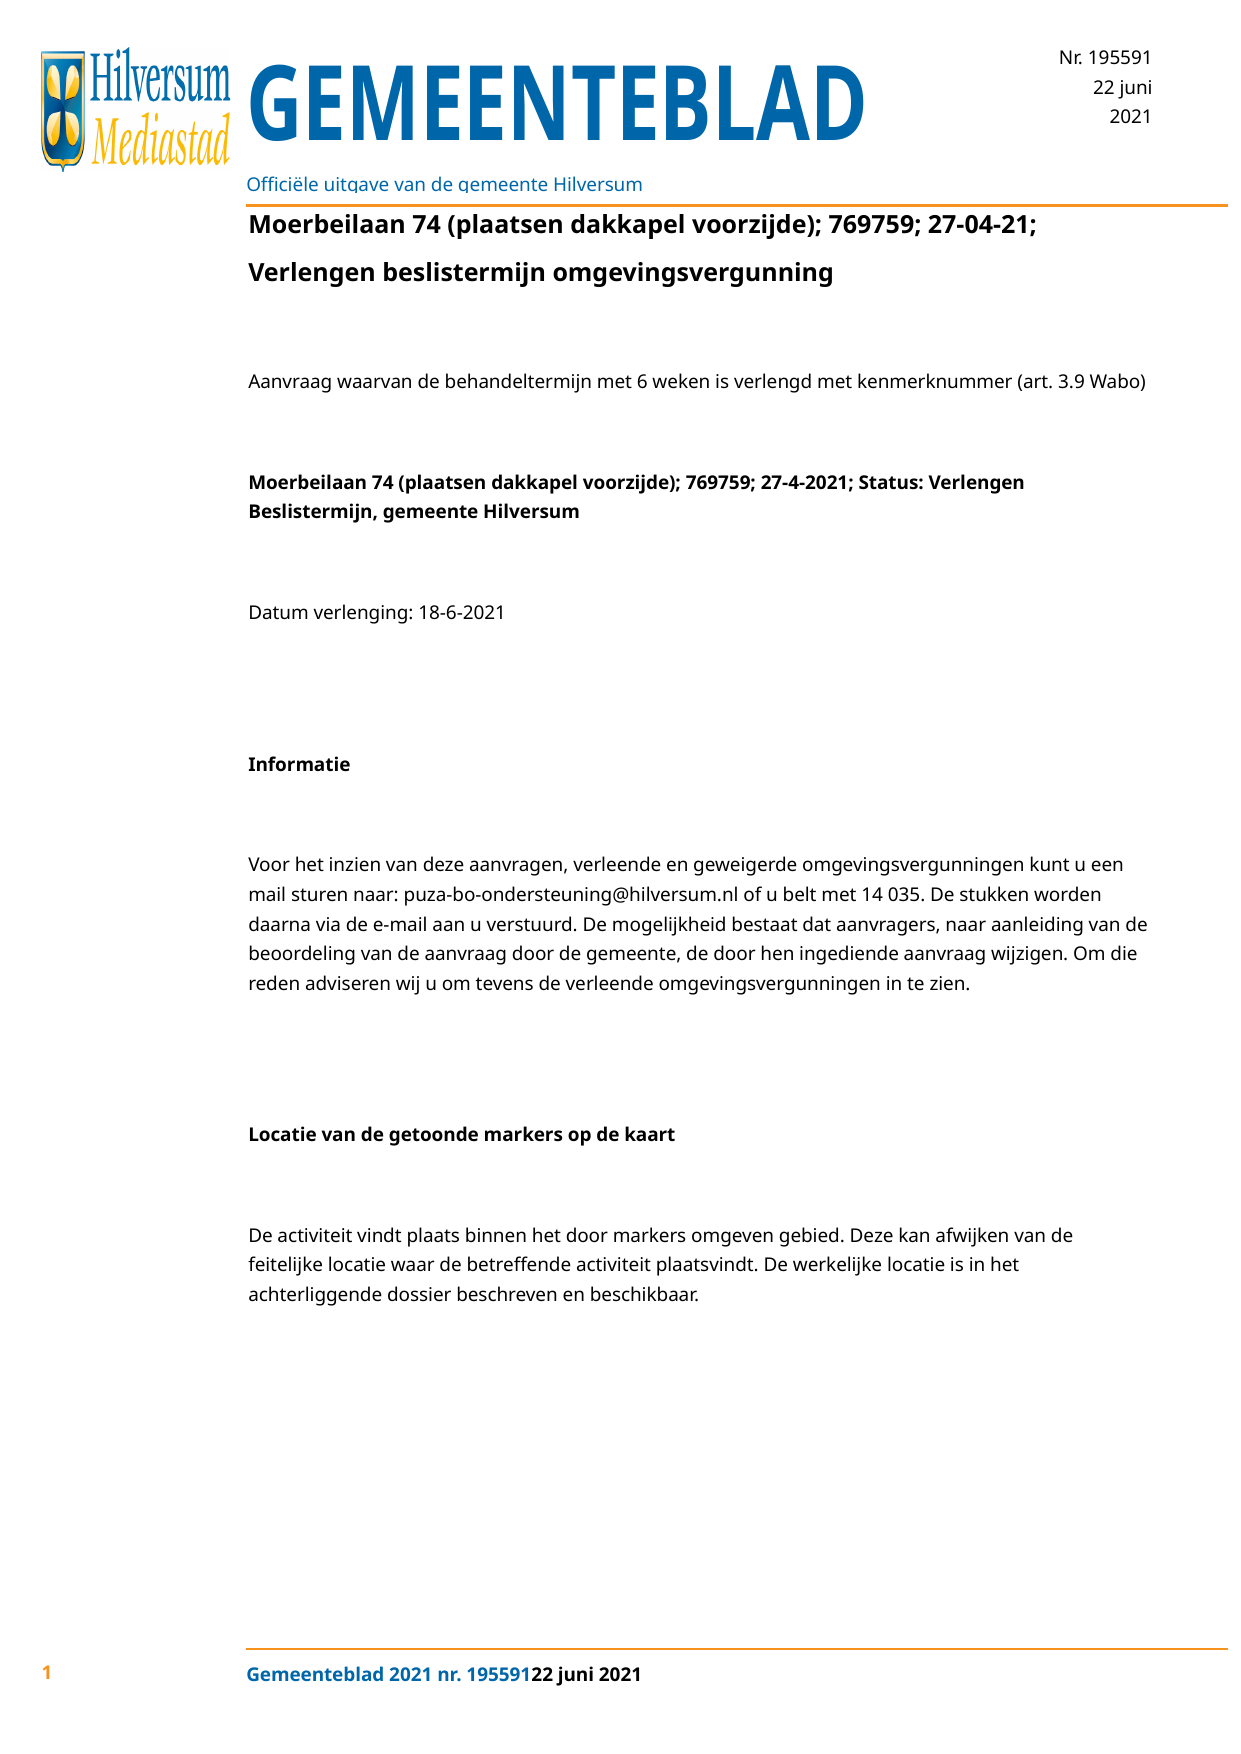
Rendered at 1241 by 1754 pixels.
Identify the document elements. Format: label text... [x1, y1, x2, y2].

text Voor het inzien van deze aanvragen, verleende en geweigerde omgevingsvergunningen kunt u een mail sturen naar: puza-bo-ondersteuning@hilversum.nl of u belt met 14 035. De stukken worden daarna via de e-mail aan u verstuurd. De mogelijkheid bestaat dat aanvragers, naar aanleiding van de beoordeling van de aanvraag door de gemeente, de door hen ingediende aanvraag wijzigen. Om die reden adviseren wij u om tevens de verleende omgevingsvergunningen in te zien. [248, 852, 1152, 996]
text De activiteit vindt plaats binnen het door markers omgeven gebied. Deze kan afwijken van de feitelijke locatie waar de betreffende activiteit plaatsvindt. De werkelijke locatie is in het achterliggende dossier beschreven en beschikbaar. [248, 1222, 1152, 1307]
text Aanvraag waarvan de behandeltermijn met 6 weken is verlengd met kenmerknummer (art. 3.9 Wabo) [248, 368, 1152, 394]
text Moerbeilaan 74 (plaatsen dakkapel voorzijde); 769759; 27-04-21; Verlengen beslistermijn omgevingsvergunning [248, 207, 1152, 288]
text Moerbeilaan 74 (plaatsen dakkapel voorzijde); 769759; 27-4-2021; Status: Verlengen Beslistermijn, gemeente Hilversum [248, 469, 1152, 524]
picture [41, 47, 231, 172]
text Datum verlenging: 18-6-2021 [248, 599, 1152, 625]
text Informatie [248, 751, 1152, 777]
text Locatie van de getoonde markers op de kaart [248, 1121, 1152, 1147]
